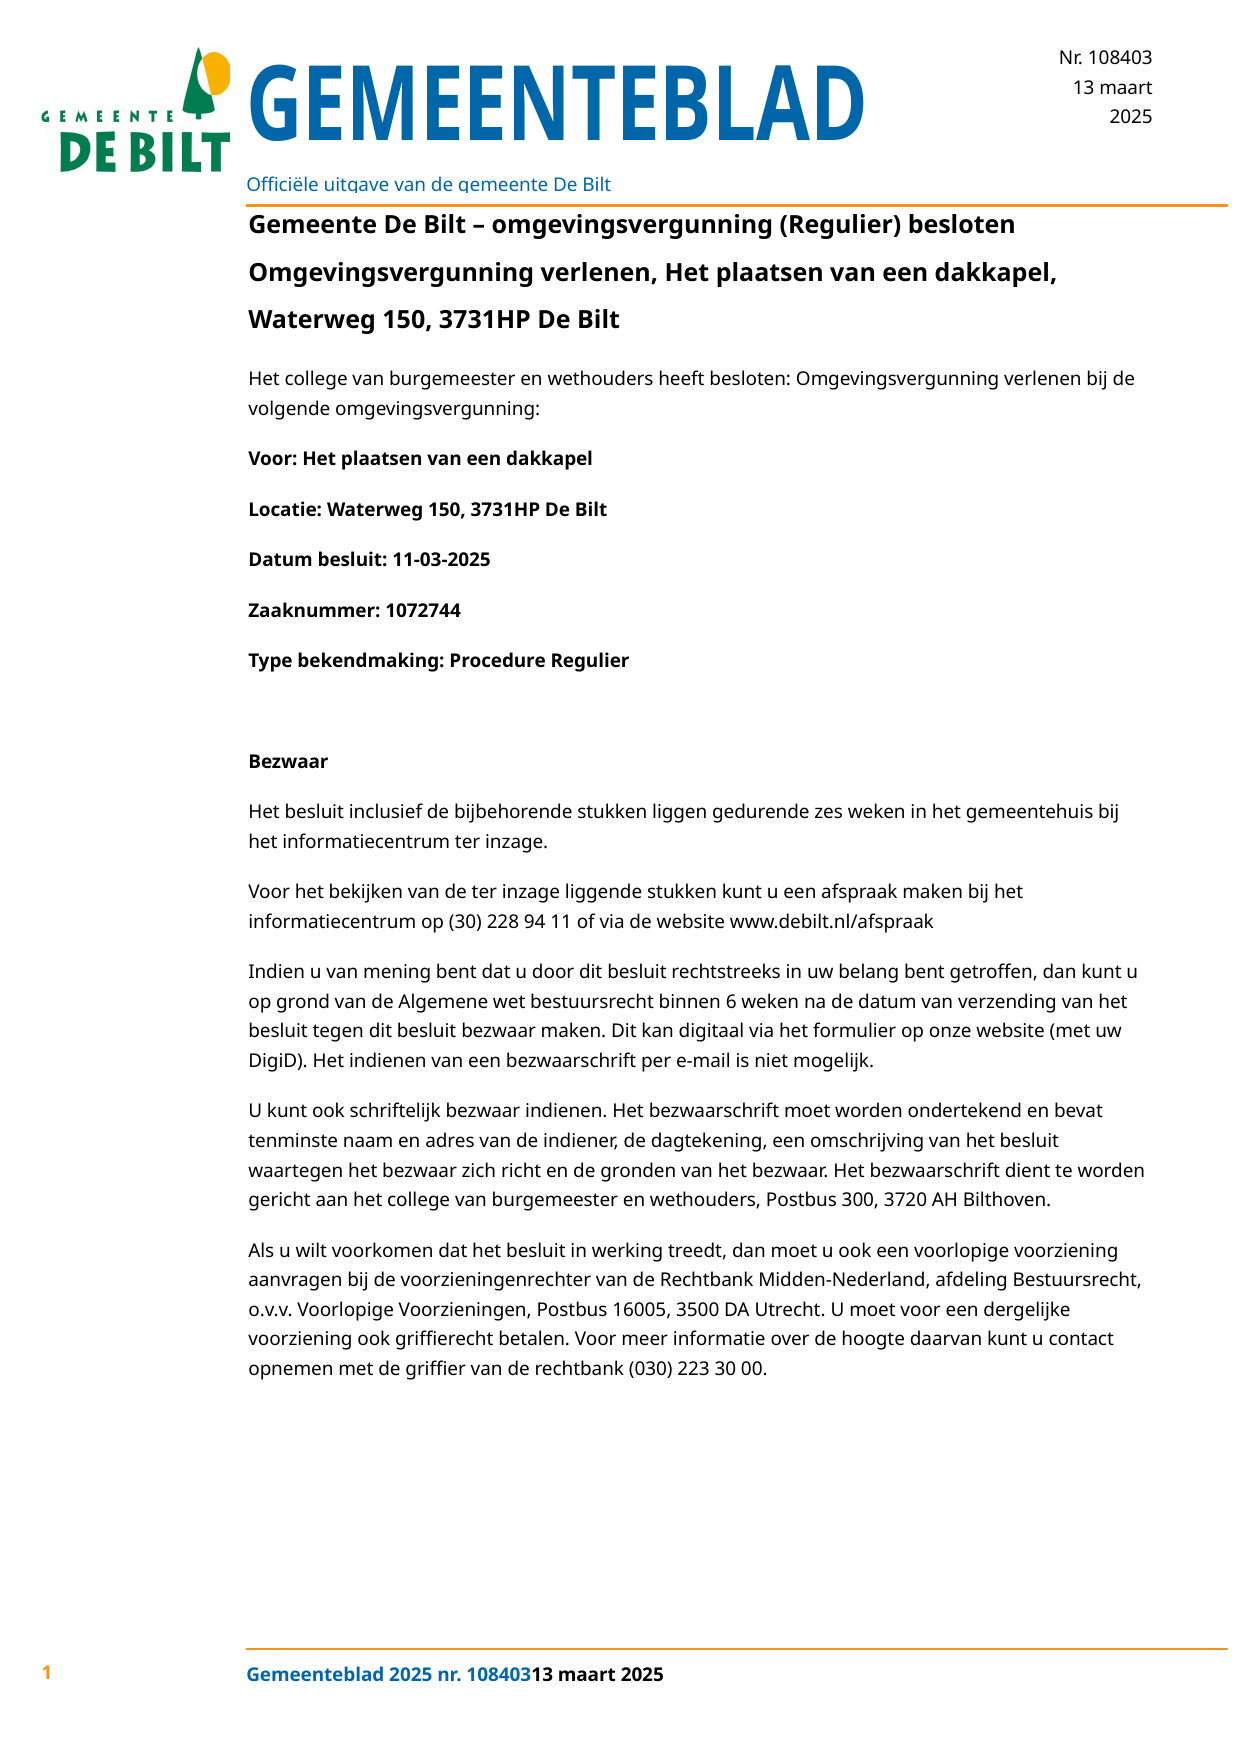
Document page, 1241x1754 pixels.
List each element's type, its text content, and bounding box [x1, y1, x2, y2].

text Type bekendmaking: Procedure Regulier [248, 647, 1152, 673]
text Bezwaar [248, 748, 1152, 774]
text Het college van burgemeester en wethouders heeft besloten: Omgevingsvergunning verlenen bij de volgende omgevingsvergunning: [248, 366, 1152, 421]
text Voor het bekijken van de ter inzage liggende stukken kunt u een afspraak maken bij het informatiecentrum op (30) 228 94 11 of via de website www.debilt.nl/afspraak [248, 878, 1152, 934]
text Indien u van mening bent dat u door dit besluit rechtstreeks in uw belang bent getroffen, dan kunt u op grond van de Algemene wet bestuursrecht binnen 6 weken na de datum van verzending van het besluit tegen dit besluit bezwaar maken. Dit kan digitaal via het formulier op onze website (met uw DigiD). Het indienen van een bezwaarschrift per e-mail is niet mogelijk. [248, 958, 1152, 1073]
text Het besluit inclusief de bijbehorende stukken liggen gedurende zes weken in het gemeentehuis bij het informatiecentrum ter inzage. [248, 798, 1152, 854]
text U kunt ook schriftelijk bezwaar indienen. Het bezwaarschrift moet worden ondertekend en bevat tenminste naam en adres van de indiener, de dagtekening, een omschrijving van het besluit waartegen het bezwaar zich richt en de gronden van het bezwaar. Het bezwaarschrift dient te worden gericht aan het college van burgemeester en wethouders, Postbus 300, 3720 AH Bilthoven. [248, 1098, 1152, 1212]
picture [41, 47, 231, 172]
text Als u wilt voorkomen dat het besluit in werking treedt, dan moet u ook een voorlopige voorziening aanvragen bij de voorzieningenrechter van de Rechtbank Midden-Nederland, afdeling Bestuursrecht, o.v.v. Voorlopige Voorzieningen, Postbus 16005, 3500 DA Utrecht. U moet voor een dergelijke voorziening ook griffierecht betalen. Voor meer informatie over de hoogte daarvan kunt u contact opnemen met de griffier van de rechtbank (030) 223 30 00. [248, 1237, 1152, 1381]
text Datum besluit: 11-03-2025 [248, 546, 1152, 572]
text Zaaknummer: 1072744 [248, 597, 1152, 622]
text Locatie: Waterweg 150, 3731HP De Bilt [248, 496, 1152, 522]
text Gemeente De Bilt – omgevingsvergunning (Regulier) besloten Omgevingsvergunning verlenen, Het plaatsen van een dakkapel, Waterweg 150, 3731HP De Bilt [248, 207, 1152, 336]
text Voor: Het plaatsen van een dakkapel [248, 446, 1152, 471]
